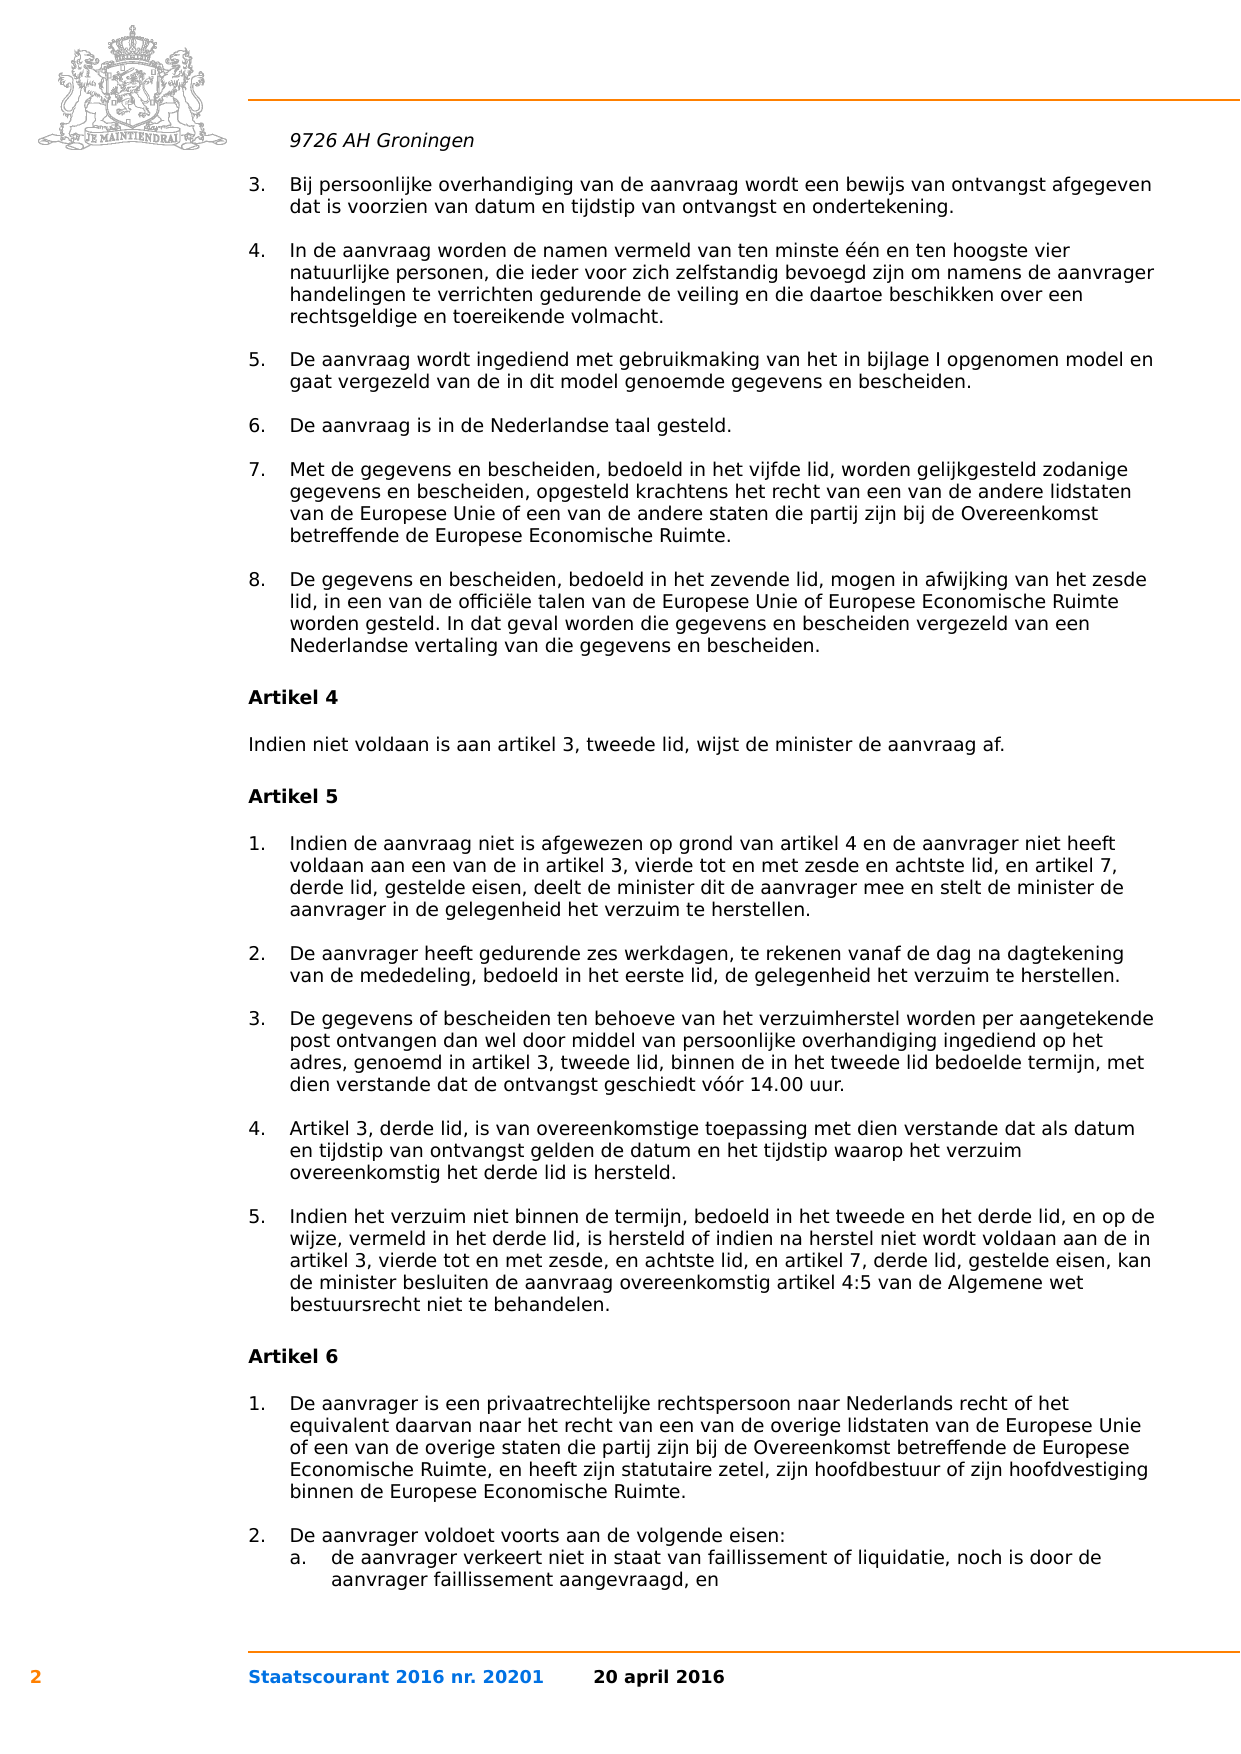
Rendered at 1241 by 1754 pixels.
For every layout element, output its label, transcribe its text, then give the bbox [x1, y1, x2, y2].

text 2. De aanvrager voldoet voorts aan de volgende eisen: [248, 1524, 1163, 1547]
text 4. Artikel 3, derde lid, is van overeenkomstige toepassing met dien verstande dat als datum en tijdstip van ontvangst gelden de datum en het tijdstip waarop het verzuim overeenkomstig het derde lid is hersteld. [248, 1118, 1163, 1184]
text 5. Indien het verzuim niet binnen de termijn, bedoeld in het tweede en het derde lid, en op de wijze, vermeld in het derde lid, is hersteld of indien na herstel niet wordt voldaan aan de in artikel 3, vierde tot en met zesde, en achtste lid, en artikel 7, derde lid, gestelde eisen, kan de minister besluiten de aanvraag overeenkomstig artikel 4:5 van de Algemene wet bestuursrecht niet te behandelen. [248, 1206, 1163, 1316]
subtitle Artikel 5 [248, 786, 1163, 808]
text 6. De aanvraag is in de Nederlandse taal gesteld. [248, 415, 1163, 437]
subtitle Artikel 4 [248, 687, 1163, 709]
text 4. In de aanvraag worden de namen vermeld van ten minste één en ten hoogste vier natuurlijke personen, die ieder voor zich zelfstandig bevoegd zijn om namens de aanvrager handelingen te verrichten gedurende de veiling en die daartoe beschikken over een rechtsgeldige en toereikende volmacht. [248, 239, 1163, 327]
text 1. Indien de aanvraag niet is afgewezen op grond van artikel 4 en de aanvrager niet heeft voldaan aan een van de in artikel 3, vierde tot en met zesde en achtste lid, en artikel 7, derde lid, gestelde eisen, deelt de minister dit de aanvrager mee en stelt de minister de aanvrager in de gelegenheid het verzuim te herstellen. [248, 833, 1163, 921]
text 3. De gegevens of bescheiden ten behoeve van het verzuimherstel worden per aangetekende post ontvangen dan wel door middel van persoonlijke overhandiging ingediend op het adres, genoemd in artikel 3, tweede lid, binnen de in het tweede lid bedoelde termijn, met dien verstande dat de ontvangst geschiedt vóór 14.00 uur. [248, 1008, 1163, 1096]
text 5. De aanvraag wordt ingediend met gebruikmaking van het in bijlage I opgenomen model en gaat vergezeld van de in dit model genoemde gegevens en bescheiden. [248, 349, 1163, 393]
subtitle Artikel 6 [248, 1346, 1163, 1368]
text a. de aanvrager verkeert niet in staat van faillissement of liquidatie, noch is door de aanvrager faillissement aangevraagd, en [289, 1547, 1163, 1591]
text 2. De aanvrager heeft gedurende zes werkdagen, te rekenen vanaf de dag na dagtekening van de mededeling, bedoeld in het eerste lid, de gelegenheid het verzuim te herstellen. [248, 942, 1163, 986]
text Indien niet voldaan is aan artikel 3, tweede lid, wijst de minister de aanvraag af. [248, 734, 1163, 756]
text 9726 AH Groningen [289, 130, 1163, 152]
text 8. De gegevens en bescheiden, bedoeld in het zevende lid, mogen in afwijking van het zesde lid, in een van de officiële talen van de Europese Unie of Europese Economische Ruimte worden gesteld. In dat geval worden die gegevens en bescheiden vergezeld van een Nederlandse vertaling van die gegevens en bescheiden. [248, 569, 1163, 657]
picture [38, 25, 227, 150]
text 3. Bij persoonlijke overhandiging van de aanvraag wordt een bewijs van ontvangst afgegeven dat is voorzien van datum en tijdstip van ontvangst en ondertekening. [248, 174, 1163, 218]
text 1. De aanvrager is een privaatrechtelijke rechtspersoon naar Nederlands recht of het equivalent daarvan naar het recht van een van de overige lidstaten van de Europese Unie of een van de overige staten die partij zijn bij de Overeenkomst betreffende de Europese Economische Ruimte, en heeft zijn statutaire zetel, zijn hoofdbestuur of zijn hoofdvestiging binnen de Europese Economische Ruimte. [248, 1393, 1163, 1503]
text 7. Met de gegevens en bescheiden, bedoeld in het vijfde lid, worden gelijkgesteld zodanige gegevens en bescheiden, opgesteld krachtens het recht van een van de andere lidstaten van de Europese Unie of een van de andere staten die partij zijn bij de Overeenkomst betreffende de Europese Economische Ruimte. [248, 459, 1163, 547]
